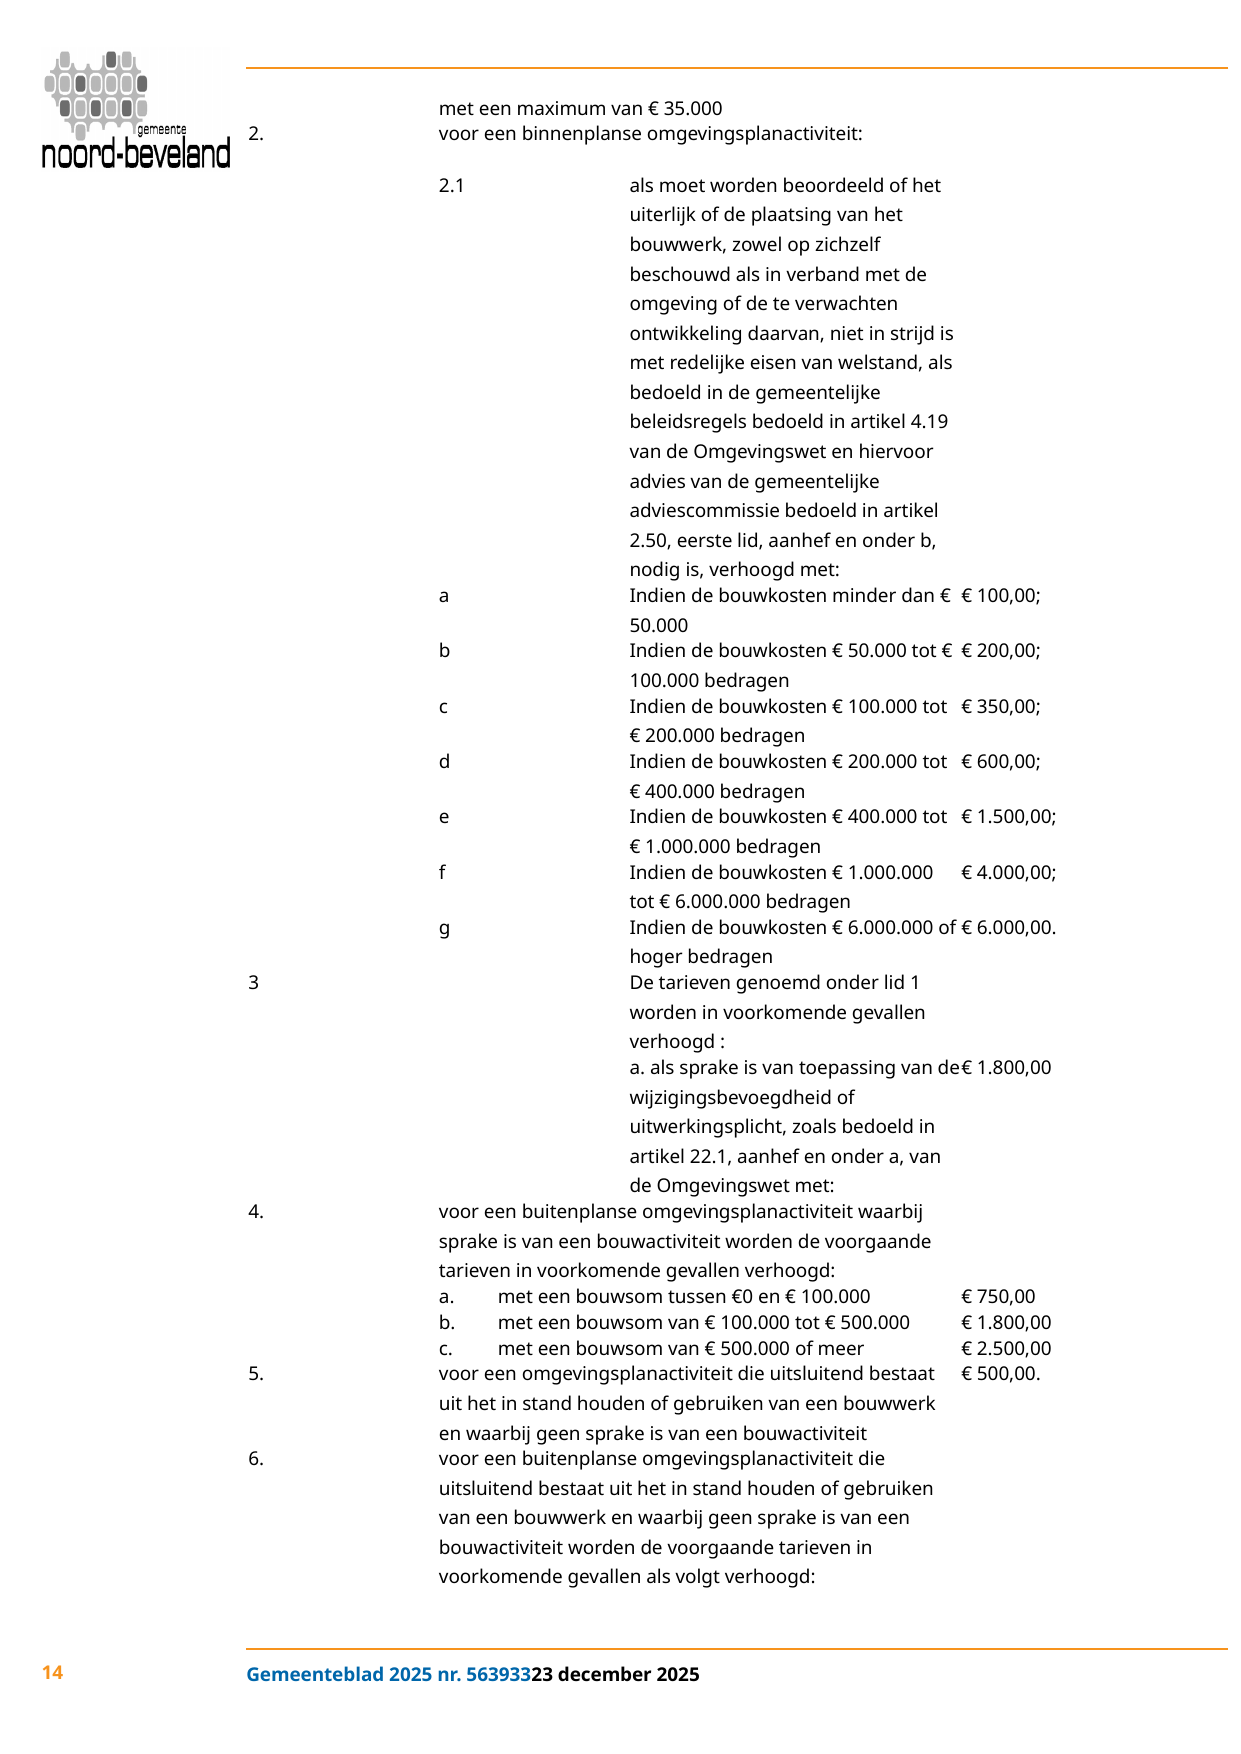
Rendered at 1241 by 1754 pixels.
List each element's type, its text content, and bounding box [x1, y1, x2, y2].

table_cell [248, 638, 439, 693]
table_cell e [439, 804, 629, 859]
table_cell € 200,00; [961, 638, 1152, 693]
picture [41, 47, 231, 172]
table_cell [248, 748, 439, 803]
table_cell [961, 1199, 1152, 1283]
table_cell € 600,00; [961, 748, 1152, 803]
table_cell [248, 1335, 439, 1361]
table_cell Indien de bouwkosten € 100.000 tot € 200.000 bedragen [629, 693, 961, 748]
table_cell [248, 1054, 439, 1198]
table_cell 5. [248, 1361, 439, 1445]
table_cell Indien de bouwkosten minder dan € 50.000 [629, 582, 961, 638]
table_cell als moet worden beoordeeld of het uiterlijk of de plaatsing van het bouwwerk, zowel op zichzelf beschouwd als in verband met de omgeving of de te verwachten ontwikkeling daarvan, niet in strijd is met redelijke eisen van welstand, als bedoeld in de gemeentelijke beleidsregels bedoeld in artikel 4.19 van de Omgevingswet en hiervoor advies van de gemeentelijke adviescommissie bedoeld in artikel 2.50, eerste lid, aanhef en onder b, nodig is, verhoogd met: [629, 172, 961, 582]
table_cell [248, 146, 439, 172]
table_cell voor een binnenplanse omgevingsplanactiviteit: [439, 121, 961, 146]
table_cell [248, 582, 439, 638]
table_cell f [439, 859, 629, 914]
table_cell voor een buitenplanse omgevingsplanactiviteit waarbij sprake is van een bouwactiviteit worden de voorgaande tarieven in voorkomende gevallen verhoogd: [439, 1199, 961, 1283]
table_cell 2. [248, 121, 439, 146]
table_cell [248, 804, 439, 859]
table_cell a [439, 582, 629, 638]
table_cell 2.1 [439, 172, 629, 582]
table_cell voor een buitenplanse omgevingsplanactiviteit die uitsluitend bestaat uit het in stand houden of gebruiken van een bouwwerk en waarbij geen sprake is van een bouwactiviteit worden de voorgaande tarieven in voorkomende gevallen als volgt verhoogd: [439, 1445, 961, 1589]
table_cell [439, 146, 961, 172]
table_cell € 1.800,00 [961, 1309, 1152, 1335]
table_cell € 2.500,00 [961, 1335, 1152, 1361]
table_cell [248, 1283, 439, 1309]
table_cell Indien de bouwkosten € 1.000.000 tot € 6.000.000 bedragen [629, 859, 961, 914]
table_cell Indien de bouwkosten € 50.000 tot € 100.000 bedragen [629, 638, 961, 693]
table_cell 6. [248, 1445, 439, 1589]
table_cell voor een omgevingsplanactiviteit die uitsluitend bestaat uit het in stand houden of gebruiken van een bouwwerk en waarbij geen sprake is van een bouwactiviteit [439, 1361, 961, 1445]
table_cell € 1.500,00; [961, 804, 1152, 859]
table_cell € 4.000,00; [961, 859, 1152, 914]
table_cell g [439, 914, 629, 969]
table_cell met een maximum van € 35.000 [439, 95, 961, 121]
table_cell [961, 146, 1152, 172]
table_cell 3 [248, 970, 439, 1054]
table_cell met een bouwsom tussen €0 en € 100.000 [439, 1283, 961, 1309]
table_cell met een bouwsom van € 100.000 tot € 500.000 [439, 1309, 961, 1335]
table_cell [961, 95, 1152, 121]
table_cell [961, 121, 1152, 146]
table_cell [248, 95, 439, 121]
table_cell [248, 1309, 439, 1335]
table_cell met een bouwsom van € 500.000 of meer [439, 1335, 961, 1361]
table_cell [248, 172, 439, 582]
table_cell 4. [248, 1199, 439, 1283]
table_cell Indien de bouwkosten € 200.000 tot € 400.000 bedragen [629, 748, 961, 803]
table_cell [248, 859, 439, 914]
table_cell [439, 970, 629, 1054]
table_cell b [439, 638, 629, 693]
table_cell Indien de bouwkosten € 400.000 tot € 1.000.000 bedragen [629, 804, 961, 859]
table_cell Indien de bouwkosten € 6.000.000 of hoger bedragen [629, 914, 961, 969]
table_cell d [439, 748, 629, 803]
table_cell De tarieven genoemd onder lid 1 worden in voorkomende gevallen verhoogd : [629, 970, 961, 1054]
table_cell € 750,00 [961, 1283, 1152, 1309]
table_cell [961, 1445, 1152, 1589]
table_cell [248, 914, 439, 969]
table_cell € 500,00. [961, 1361, 1152, 1445]
table_cell [439, 1054, 629, 1198]
table_cell € 350,00; [961, 693, 1152, 748]
table_cell € 1.800,00 [961, 1054, 1152, 1198]
table_cell € 6.000,00. [961, 914, 1152, 969]
table_cell € 100,00; [961, 582, 1152, 638]
table_cell c [439, 693, 629, 748]
table_cell [961, 970, 1152, 1054]
table_cell [248, 693, 439, 748]
table_cell [961, 172, 1152, 582]
table_cell a. als sprake is van toepassing van de wijzigingsbevoegdheid of uitwerkingsplicht, zoals bedoeld in artikel 22.1, aanhef en onder a, van de Omgevingswet met: [629, 1054, 961, 1198]
